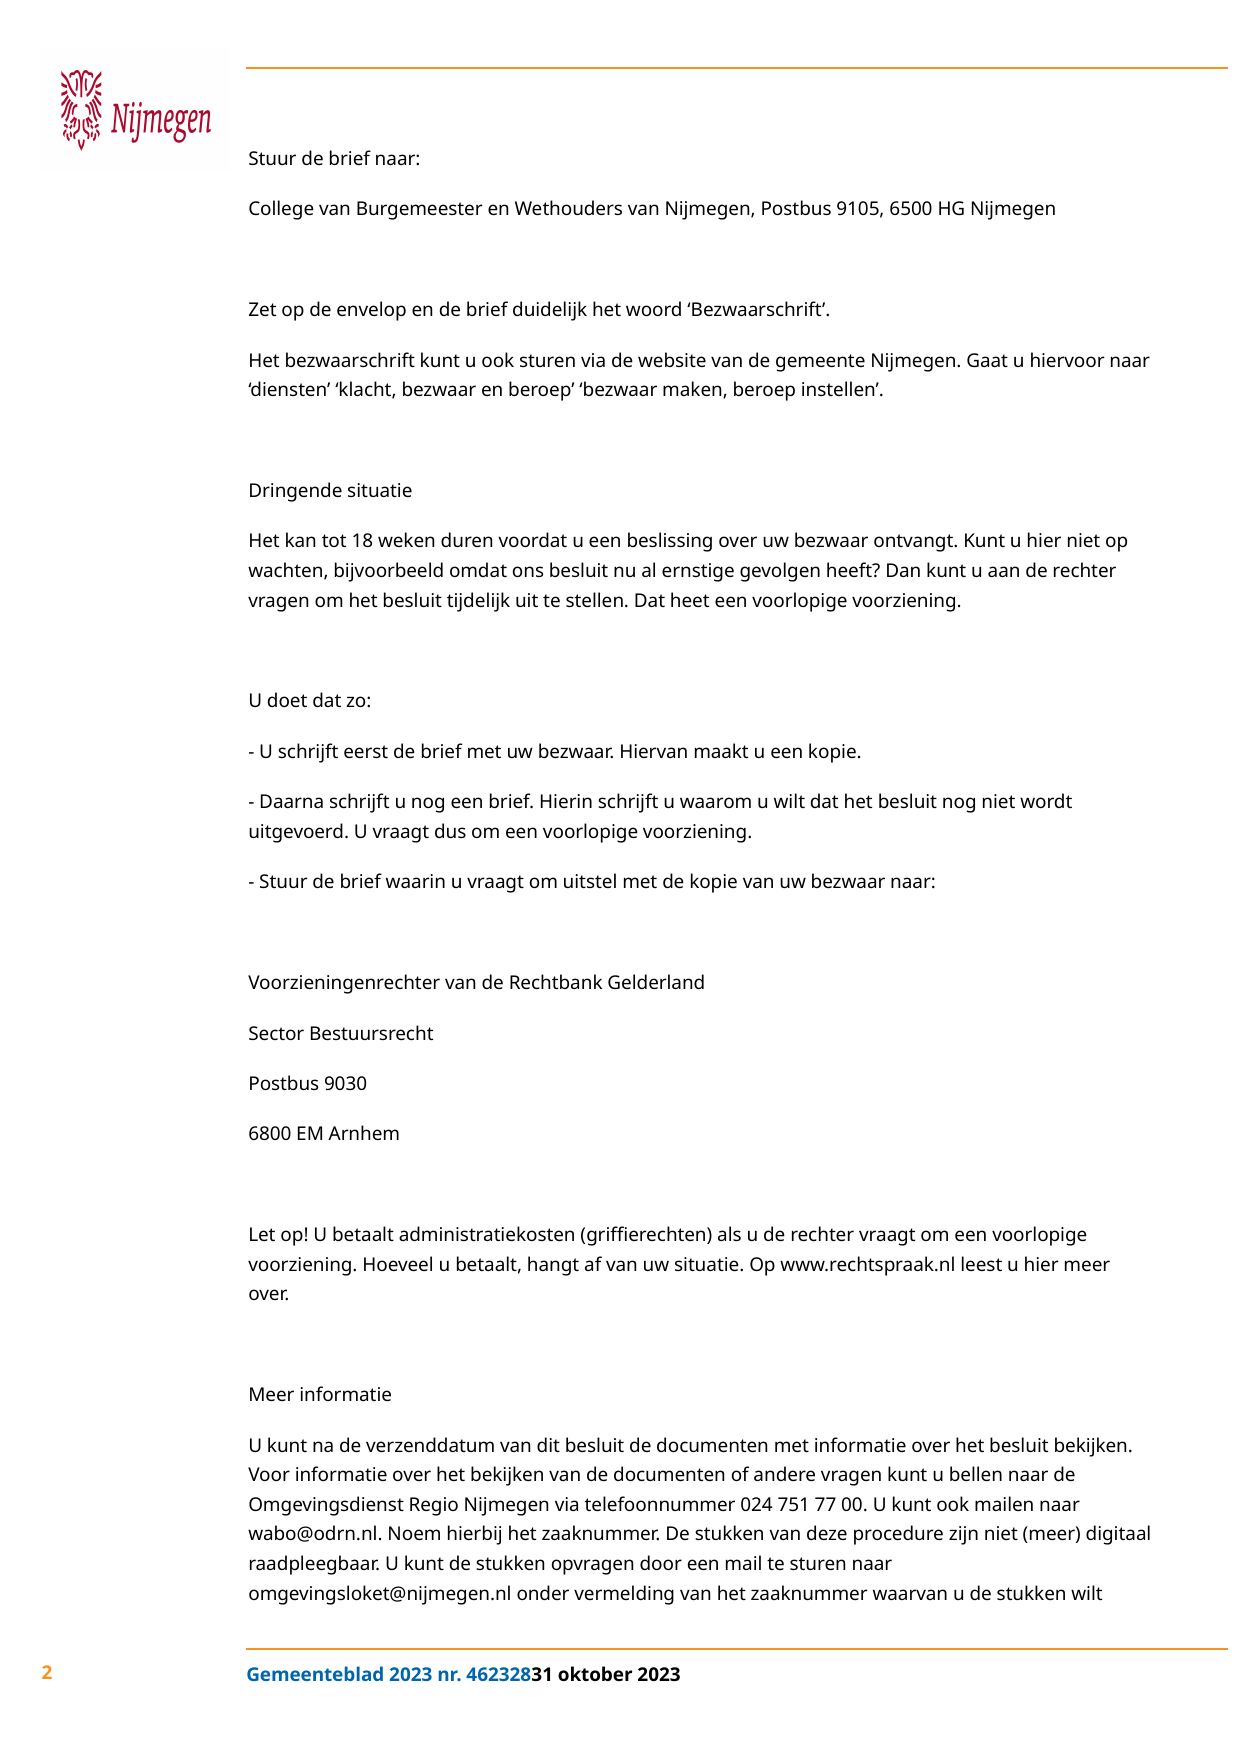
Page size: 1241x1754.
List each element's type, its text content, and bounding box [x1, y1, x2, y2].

text - Daarna schrijft u nog een brief. Hierin schrijft u waarom u wilt dat het besluit nog niet wordt uitgevoerd. U vraagt dus om een voorlopige voorziening. [248, 788, 1152, 844]
text Stuur de brief naar: [248, 145, 1152, 171]
picture [41, 47, 231, 172]
text 6800 EM Arnhem [248, 1121, 1152, 1146]
text U kunt na de verzenddatum van dit besluit de documenten met informatie over het besluit bekijken. Voor informatie over het bekijken van de documenten of andere vragen kunt u bellen naar de Omgevingsdienst Regio Nijmegen via telefoonnummer 024 751 77 00. U kunt ook mailen naar wabo@odrn.nl. Noem hierbij het zaaknummer. De stukken van deze procedure zijn niet (meer) digitaal raadpleegbaar. U kunt de stukken opvragen door een mail te sturen naar omgevingsloket@nijmegen.nl onder vermelding van het zaaknummer waarvan u de stukken wilt [248, 1432, 1152, 1606]
text - U schrijft eerst de brief met uw bezwaar. Hiervan maakt u een kopie. [248, 738, 1152, 764]
text Zet op de envelop en de brief duidelijk het woord ‘Bezwaarschrift’. [248, 296, 1152, 322]
text U doet dat zo: [248, 688, 1152, 713]
text Let op! U betaalt administratiekosten (griffierechten) als u de rechter vraagt om een voorlopige voorziening. Hoeveel u betaalt, hangt af van uw situatie. Op www.rechtspraak.nl leest u hier meer over. [248, 1221, 1152, 1306]
text Postbus 9030 [248, 1070, 1152, 1096]
text Meer informatie [248, 1381, 1152, 1407]
text College van Burgemeester en Wethouders van Nijmegen, Postbus 9105, 6500 HG Nijmegen [248, 196, 1152, 221]
text Het kan tot 18 weken duren voordat u een beslissing over uw bezwaar ontvangt. Kunt u hier niet op wachten, bijvoorbeeld omdat ons besluit nu al ernstige gevolgen heeft? Dan kunt u aan de rechter vragen om het besluit tijdelijk uit te stellen. Dat heet een voorlopige voorziening. [248, 528, 1152, 613]
text Dringende situatie [248, 477, 1152, 503]
text Voorzieningenrechter van de Rechtbank Gelderland [248, 969, 1152, 995]
text - Stuur de brief waarin u vraagt om uitstel met de kopie van uw bezwaar naar: [248, 868, 1152, 894]
text Het bezwaarschrift kunt u ook sturen via de website van de gemeente Nijmegen. Gaat u hiervoor naar ‘diensten’ ‘klacht, bezwaar en beroep’ ‘bezwaar maken, beroep instellen’. [248, 347, 1152, 402]
text Sector Bestuursrecht [248, 1020, 1152, 1046]
